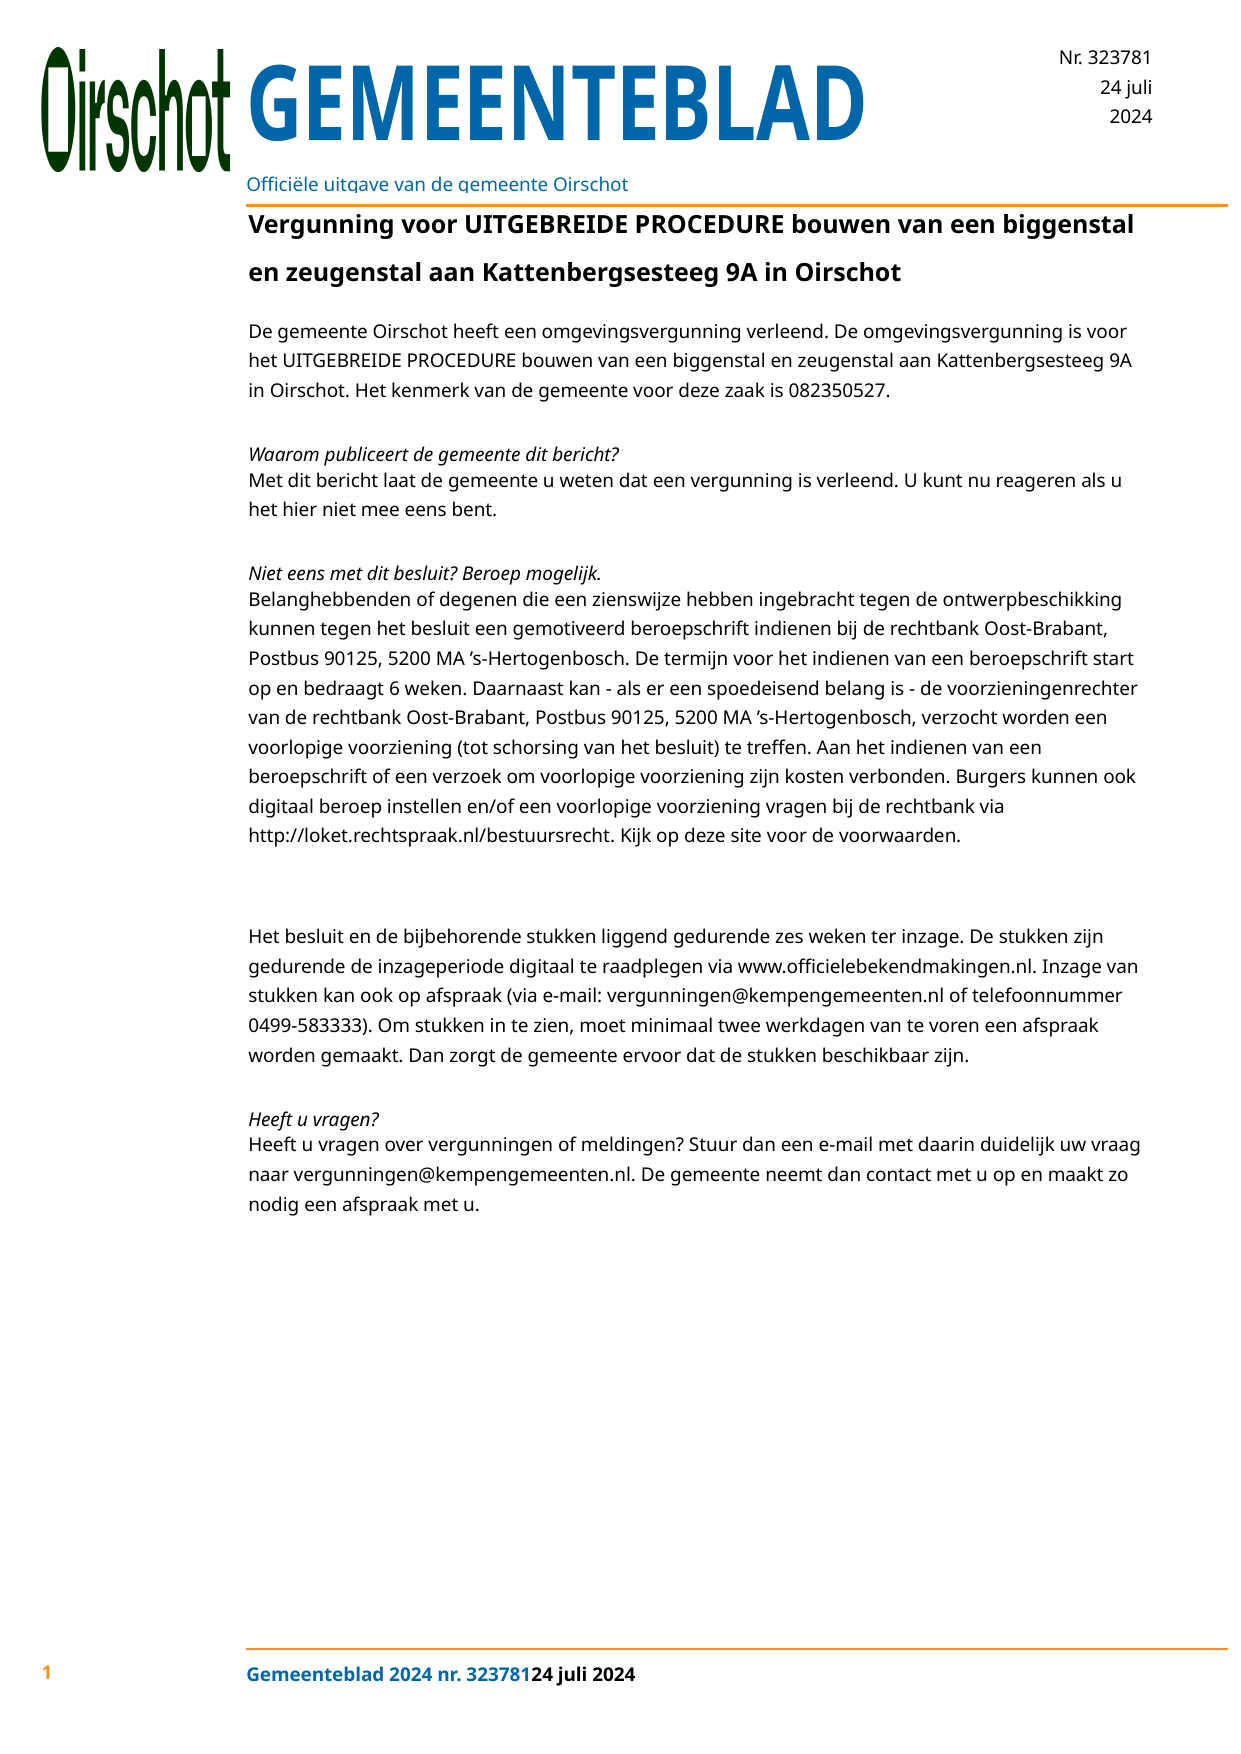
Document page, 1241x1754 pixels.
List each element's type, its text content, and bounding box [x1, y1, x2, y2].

text Met dit bericht laat de gemeente u weten dat een vergunning is verleend. U kunt nu reageren als u het hier niet mee eens bent. [248, 467, 1152, 522]
text De gemeente Oirschot heeft een omgevingsvergunning verleend. De omgevingsvergunning is voor het UITGEBREIDE PROCEDURE bouwen van een biggenstal en zeugenstal aan Kattenbergsesteeg 9A in Oirschot. Het kenmerk van de gemeente voor deze zaak is 082350527. [248, 318, 1152, 403]
text Niet eens met dit besluit? Beroep mogelijk. [248, 560, 1152, 586]
picture [41, 47, 231, 172]
text Heeft u vragen over vergunningen of meldingen? Stuur dan een e-mail met daarin duidelijk uw vraag naar vergunningen@kempengemeenten.nl. De gemeente neemt dan contact met u op en maakt zo nodig een afspraak met u. [248, 1132, 1152, 1216]
text Vergunning voor UITGEBREIDE PROCEDURE bouwen van een biggenstal en zeugenstal aan Kattenbergsesteeg 9A in Oirschot [248, 207, 1152, 288]
text Heeft u vragen? [248, 1106, 1152, 1132]
text Het besluit en de bijbehorende stukken liggend gedurende zes weken ter inzage. De stukken zijn gedurende de inzageperiode digitaal te raadplegen via www.officielebekendmakingen.nl. Inzage van stukken kan ook op afspraak (via e-mail: vergunningen@kempengemeenten.nl of telefoonnummer 0499-583333). Om stukken in te zien, moet minimaal twee werkdagen van te voren een afspraak worden gemaakt. Dan zorgt de gemeente ervoor dat de stukken beschikbaar zijn. [248, 923, 1152, 1068]
text Belanghebbenden of degenen die een zienswijze hebben ingebracht tegen de ontwerpbeschikking kunnen tegen het besluit een gemotiveerd beroepschrift indienen bij de rechtbank Oost-Brabant, Postbus 90125, 5200 MA ’s-Hertogenbosch. De termijn voor het indienen van een beroepschrift start op en bedraagt 6 weken. Daarnaast kan - als er een spoedeisend belang is - de voorzieningenrechter van de rechtbank Oost-Brabant, Postbus 90125, 5200 MA ’s-Hertogenbosch, verzocht worden een voorlopige voorziening (tot schorsing van het besluit) te treffen. Aan het indienen van een beroepschrift of een verzoek om voorlopige voorziening zijn kosten verbonden. Burgers kunnen ook digitaal beroep instellen en/of een voorlopige voorziening vragen bij de rechtbank via http://loket.rechtspraak.nl/bestuursrecht. Kijk op deze site voor de voorwaarden. [248, 586, 1152, 848]
text Waarom publiceert de gemeente dit bericht? [248, 441, 1152, 467]
